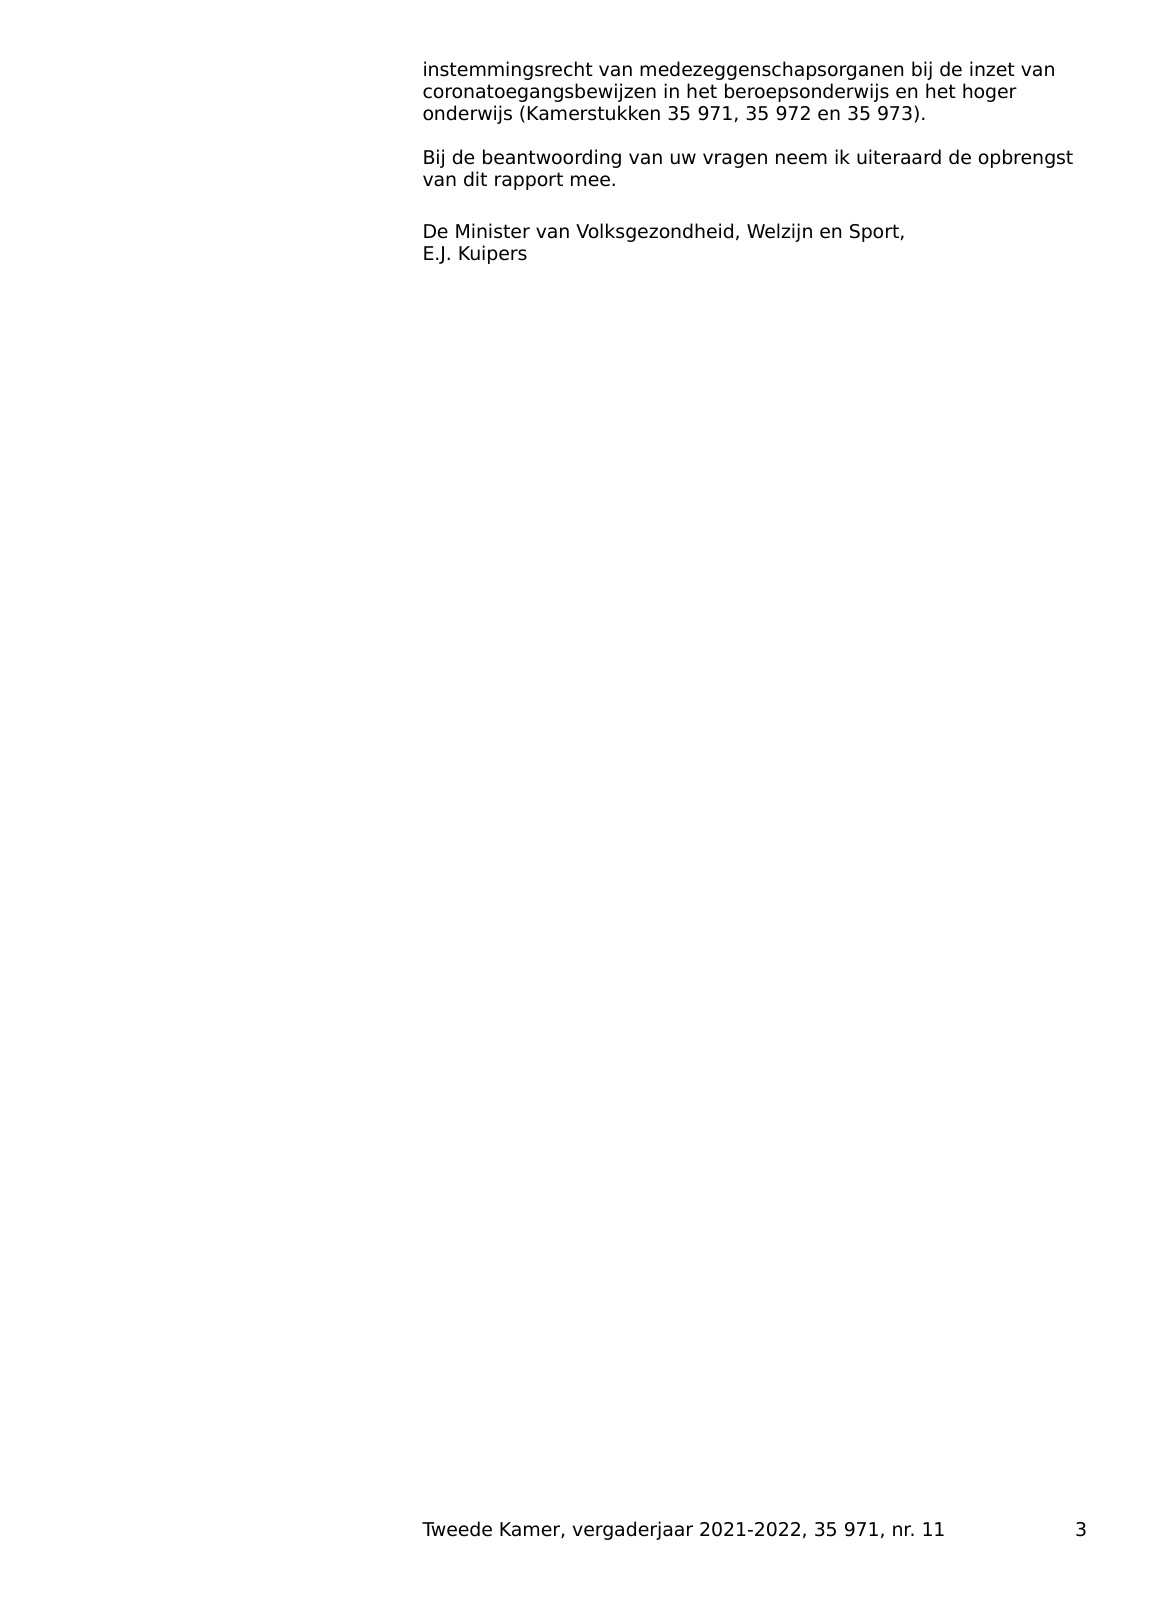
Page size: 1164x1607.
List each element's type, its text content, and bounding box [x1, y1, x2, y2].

text De Minister van Volksgezondheid, Welzijn en Sport, E.J. Kuipers [422, 221, 1087, 265]
text Bij de beantwoording van uw vragen neem ik uiteraard de opbrengst van dit rapport mee. [422, 147, 1087, 191]
text instemmingsrecht van medezeggenschapsorganen bij de inzet van coronatoegangsbewijzen in het beroepsonderwijs en het hoger onderwijs (Kamerstukken 35 971, 35 972 en 35 973). [422, 59, 1087, 125]
